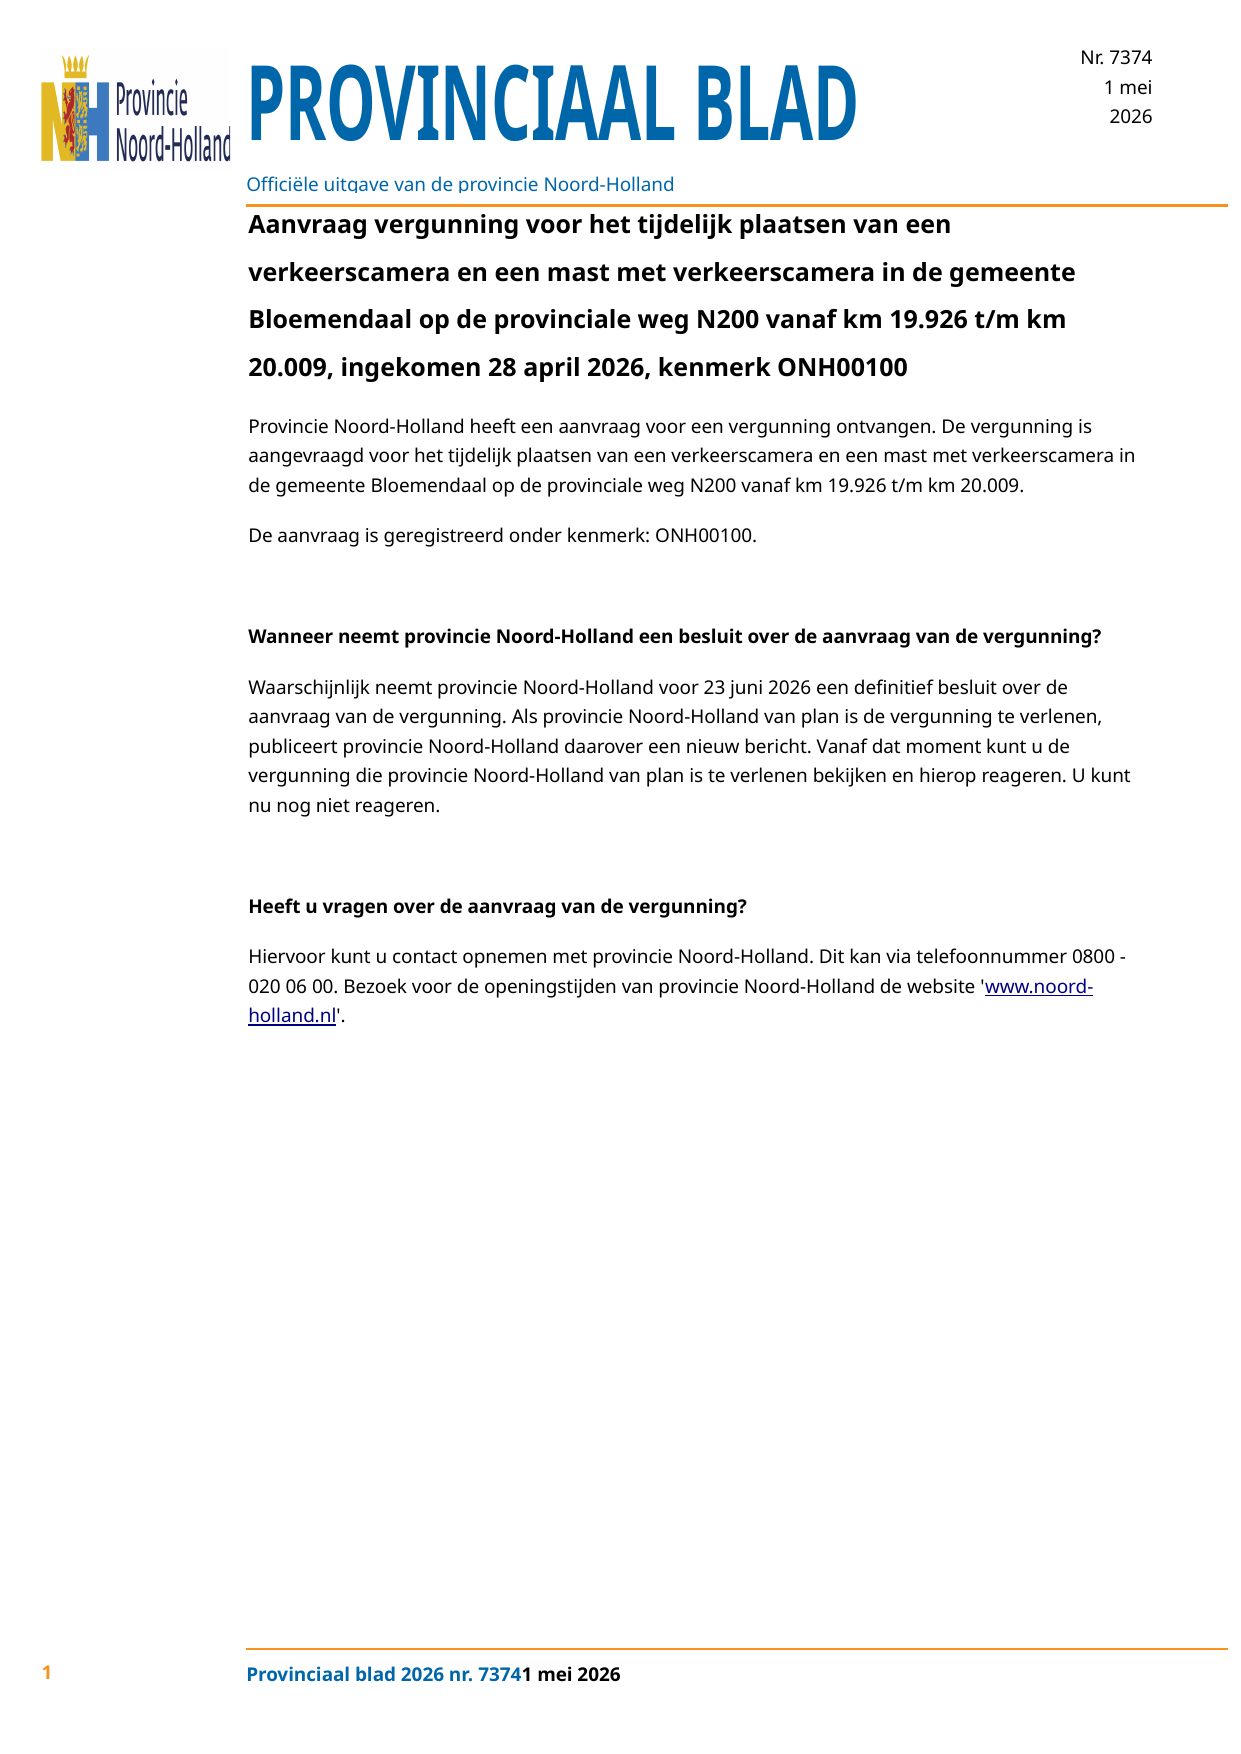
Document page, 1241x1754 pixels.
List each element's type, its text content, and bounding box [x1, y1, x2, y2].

picture [41, 47, 231, 172]
text Wanneer neemt provincie Noord-Holland een besluit over de aanvraag van de vergunning? [248, 623, 1152, 649]
text Heeft u vragen over de aanvraag van de vergunning? [248, 893, 1152, 919]
text De aanvraag is geregistreerd onder kenmerk: ONH00100. [248, 523, 1152, 548]
text Waarschijnlijk neemt provincie Noord-Holland voor 23 juni 2026 een definitief besluit over de aanvraag van de vergunning. Als provincie Noord-Holland van plan is de vergunning te verlenen, publiceert provincie Noord-Holland daarover een nieuw bericht. Vanaf dat moment kunt u de vergunning die provincie Noord-Holland van plan is te verlenen bekijken en hierop reageren. U kunt nu nog niet reageren. [248, 674, 1152, 818]
text Provincie Noord-Holland heeft een aanvraag voor een vergunning ontvangen. De vergunning is aangevraagd voor het tijdelijk plaatsen van een verkeerscamera en een mast met verkeerscamera in de gemeente Bloemendaal op de provinciale weg N200 vanaf km 19.926 t/m km 20.009. [248, 413, 1152, 498]
text Aanvraag vergunning voor het tijdelijk plaatsen van een verkeerscamera en een mast met verkeerscamera in de gemeente Bloemendaal op de provinciale weg N200 vanaf km 19.926 t/m km 20.009, ingekomen 28 april 2026, kenmerk ONH00100 [248, 207, 1152, 384]
text Hiervoor kunt u contact opnemen met provincie Noord-Holland. Dit kan via telefoonnummer 0800 - 020 06 00. Bezoek voor de openingstijden van provincie Noord-Holland de website 'www.noord-holland.nl'. [248, 943, 1152, 1028]
